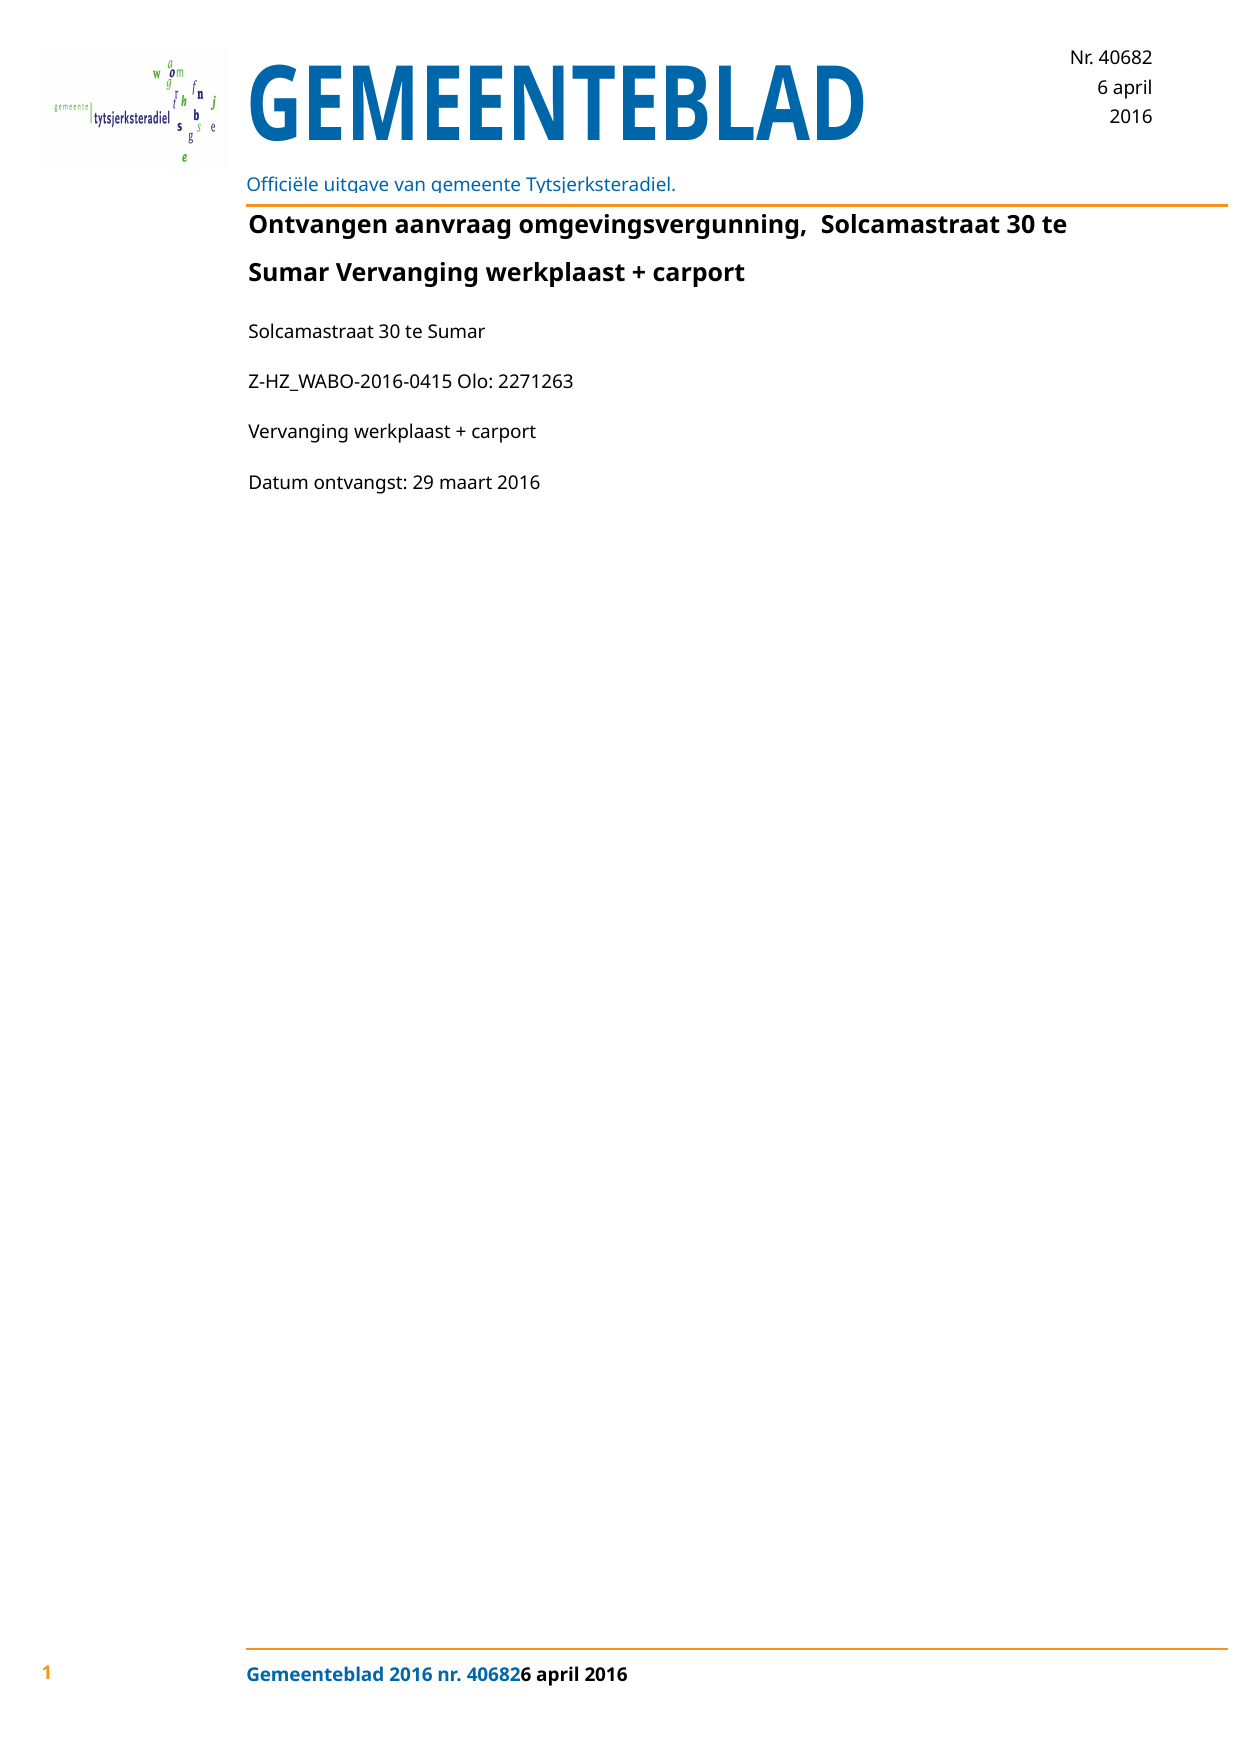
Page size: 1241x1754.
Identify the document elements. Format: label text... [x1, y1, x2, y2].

text Datum ontvangst: 29 maart 2016 [248, 469, 1152, 495]
text Vervanging werkplaast + carport [248, 419, 1152, 444]
text Ontvangen aanvraag omgevingsvergunning, Solcamastraat 30 te Sumar Vervanging werkplaast + carport [248, 207, 1152, 288]
text Solcamastraat 30 te Sumar [248, 318, 1152, 344]
text Z-HZ_WABO-2016-0415 Olo: 2271263 [248, 368, 1152, 394]
picture [41, 47, 231, 172]
